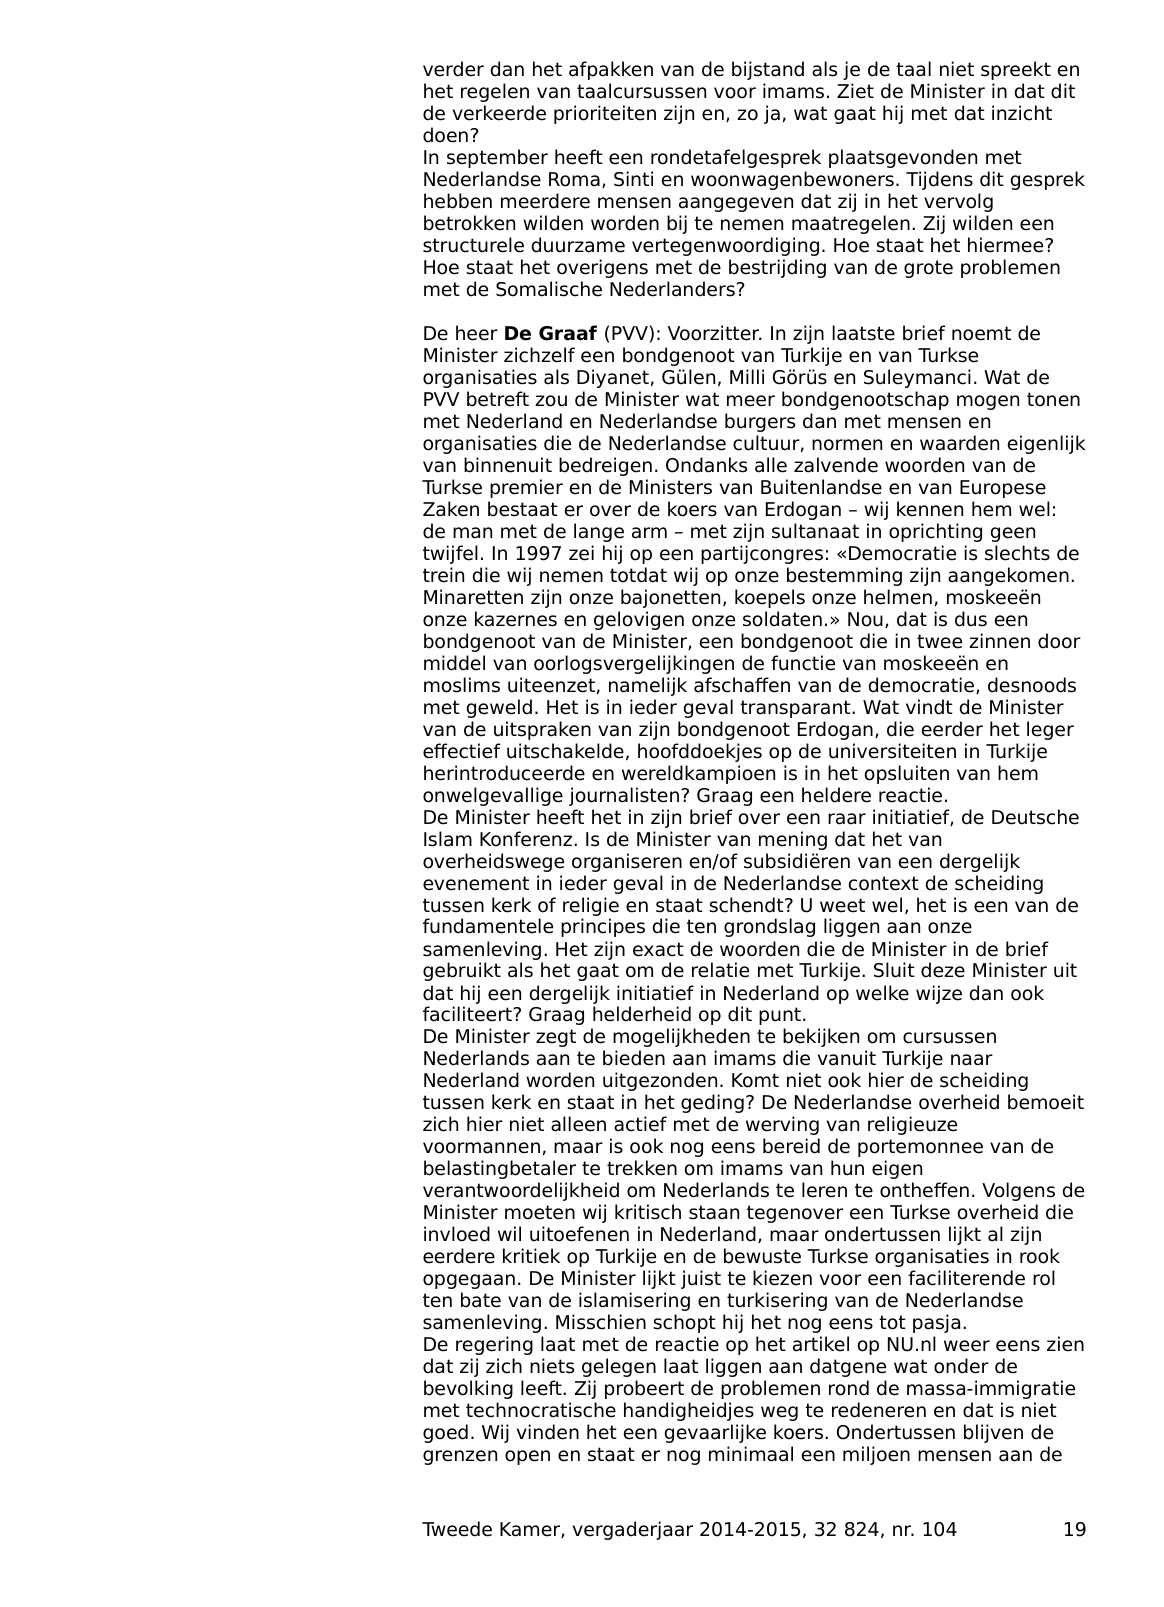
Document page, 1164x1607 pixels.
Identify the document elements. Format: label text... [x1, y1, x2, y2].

text verder dan het afpakken van de bijstand als je de taal niet spreekt en het regelen van taalcursussen voor imams. Ziet de Minister in dat dit de verkeerde prioriteiten zijn en, zo ja, wat gaat hij met dat inzicht doen? [422, 59, 1087, 147]
text In september heeft een rondetafelgesprek plaatsgevonden met Nederlandse Roma, Sinti en woonwagenbewoners. Tijdens dit gesprek hebben meerdere mensen aangegeven dat zij in het vervolg betrokken wilden worden bij te nemen maatregelen. Zij wilden een structurele duurzame vertegenwoordiging. Hoe staat het hiermee? [422, 147, 1087, 257]
text Hoe staat het overigens met de bestrijding van de grote problemen met de Somalische Nederlanders? [422, 257, 1087, 301]
text De heer De Graaf (PVV): Voorzitter. In zijn laatste brief noemt de Minister zichzelf een bondgenoot van Turkije en van Turkse organisaties als Diyanet, Gülen, Milli Görüs en Suleymanci. Wat de PVV betreft zou de Minister wat meer bondgenootschap mogen tonen met Nederland en Nederlandse burgers dan met mensen en organisaties die de Nederlandse cultuur, normen en waarden eigenlijk van binnenuit bedreigen. Ondanks alle zalvende woorden van de Turkse premier en de Ministers van Buitenlandse en van Europese Zaken bestaat er over de koers van Erdogan – wij kennen hem wel: de man met de lange arm – met zijn sultanaat in oprichting geen twijfel. In 1997 zei hij op een partijcongres: «Democratie is slechts de trein die wij nemen totdat wij op onze bestemming zijn aangekomen. Minaretten zijn onze bajonetten, koepels onze helmen, moskeeën onze kazernes en gelovigen onze soldaten.» Nou, dat is dus een bondgenoot van de Minister, een bondgenoot die in twee zinnen door middel van oorlogsvergelijkingen de functie van moskeeën en moslims uiteenzet, namelijk afschaffen van de democratie, desnoods met geweld. Het is in ieder geval transparant. Wat vindt de Minister van de uitspraken van zijn bondgenoot Erdogan, die eerder het leger effectief uitschakelde, hoofddoekjes op de universiteiten in Turkije herintroduceerde en wereldkampioen is in het opsluiten van hem onwelgevallige journalisten? Graag een heldere reactie. [422, 323, 1087, 807]
text De Minister heeft het in zijn brief over een raar initiatief, de Deutsche Islam Konferenz. Is de Minister van mening dat het van overheidswege organiseren en/of subsidiëren van een dergelijk evenement in ieder geval in de Nederlandse context de scheiding tussen kerk of religie en staat schendt? U weet wel, het is een van de fundamentele principes die ten grondslag liggen aan onze samenleving. Het zijn exact de woorden die de Minister in de brief gebruikt als het gaat om de relatie met Turkije. Sluit deze Minister uit dat hij een dergelijk initiatief in Nederland op welke wijze dan ook faciliteert? Graag helderheid op dit punt. [422, 807, 1087, 1026]
text De regering laat met de reactie op het artikel op NU.nl weer eens zien dat zij zich niets gelegen laat liggen aan datgene wat onder de bevolking leeft. Zij probeert de problemen rond de massa-immigratie met technocratische handigheidjes weg te redeneren en dat is niet goed. Wij vinden het een gevaarlijke koers. Ondertussen blijven de grenzen open en staat er nog minimaal een miljoen mensen aan de [422, 1334, 1087, 1466]
text De Minister zegt de mogelijkheden te bekijken om cursussen Nederlands aan te bieden aan imams die vanuit Turkije naar Nederland worden uitgezonden. Komt niet ook hier de scheiding tussen kerk en staat in het geding? De Nederlandse overheid bemoeit zich hier niet alleen actief met de werving van religieuze voormannen, maar is ook nog eens bereid de portemonnee van de belastingbetaler te trekken om imams van hun eigen verantwoordelijkheid om Nederlands te leren te ontheffen. Volgens de Minister moeten wij kritisch staan tegenover een Turkse overheid die invloed wil uitoefenen in Nederland, maar ondertussen lijkt al zijn eerdere kritiek op Turkije en de bewuste Turkse organisaties in rook opgegaan. De Minister lijkt juist te kiezen voor een faciliterende rol ten bate van de islamisering en turkisering van de Nederlandse samenleving. Misschien schopt hij het nog eens tot pasja. [422, 1026, 1087, 1334]
